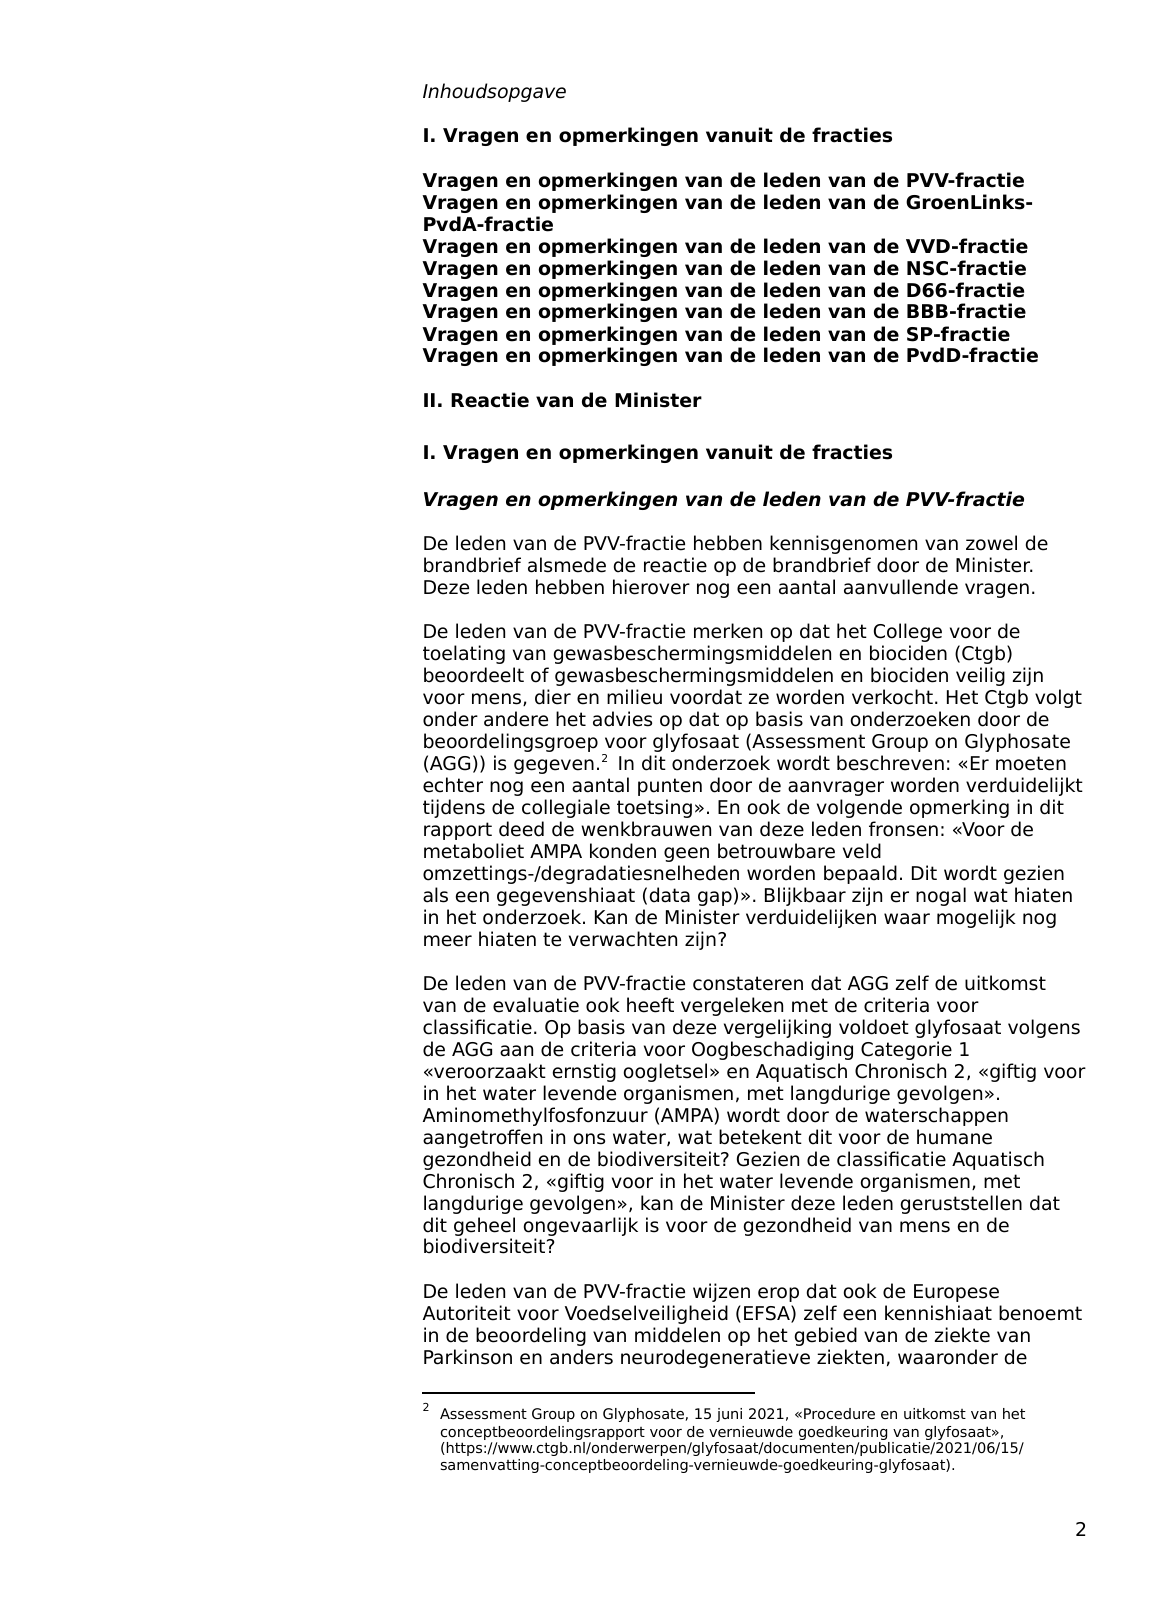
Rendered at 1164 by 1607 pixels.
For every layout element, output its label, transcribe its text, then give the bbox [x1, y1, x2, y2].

text De leden van de PVV-fractie constateren dat AGG zelf de uitkomst van de evaluatie ook heeft vergeleken met de criteria voor classificatie. Op basis van deze vergelijking voldoet glyfosaat volgens de AGG aan de criteria voor Oogbeschadiging Categorie 1 «veroorzaakt ernstig oogletsel» en Aquatisch Chronisch 2, «giftig voor in het water levende organismen, met langdurige gevolgen». Aminomethylfosfonzuur (AMPA) wordt door de waterschappen aangetroffen in ons water, wat betekent dit voor de humane gezondheid en de biodiversiteit? Gezien de classificatie Aquatisch Chronisch 2, «giftig voor in het water levende organismen, met langdurige gevolgen», kan de Minister deze leden geruststellen dat dit geheel ongevaarlijk is voor de gezondheid van mens en de biodiversiteit? [422, 973, 1087, 1258]
text De leden van de PVV-fractie merken op dat het College voor de toelating van gewasbeschermingsmiddelen en biociden (Ctgb) beoordeelt of gewasbeschermingsmiddelen en biociden veilig zijn voor mens, dier en milieu voordat ze worden verkocht. Het Ctgb volgt onder andere het advies op dat op basis van onderzoeken door de beoordelingsgroep voor glyfosaat (Assessment Group on Glyphosate (AGG)) is gegeven. In dit onderzoek wordt beschreven: «Er moeten echter nog een aantal punten door de aanvrager worden verduidelijkt tijdens de collegiale toetsing». En ook de volgende opmerking in dit rapport deed de wenkbrauwen van deze leden fronsen: «Voor de metaboliet AMPA konden geen betrouwbare veld omzettings-/degradatiesnelheden worden bepaald. Dit wordt gezien als een gegevenshiaat (data gap)». Blijkbaar zijn er nogal wat hiaten in het onderzoek. Kan de Minister verduidelijken waar mogelijk nog meer hiaten te verwachten zijn? [422, 621, 1087, 951]
text Vragen en opmerkingen van de leden van de PvdD-fractie [422, 345, 1087, 367]
subtitle I. Vragen en opmerkingen vanuit de fracties [422, 125, 1087, 147]
subtitle II. Reactie van de Minister [422, 389, 1087, 412]
text Vragen en opmerkingen van de leden van de SP-fractie [422, 323, 1087, 345]
text De leden van de PVV-fractie wijzen erop dat ook de Europese Autoriteit voor Voedselveiligheid (EFSA) zelf een kennishiaat benoemt in de beoordeling van middelen op het gebied van de ziekte van Parkinson en anders neurodegeneratieve ziekten, waaronder de [422, 1281, 1087, 1368]
subtitle I. Vragen en opmerkingen vanuit de fracties [422, 442, 1087, 463]
subtitle Vragen en opmerkingen van de leden van de PVV-fractie [422, 488, 1087, 511]
text Vragen en opmerkingen van de leden van de VVD-fractie [422, 236, 1087, 257]
subtitle Inhoudsopgave [422, 81, 1087, 103]
text Assessment Group on Glyphosate, 15 juni 2021, «Procedure en uitkomst van het conceptbeoordelingsrapport voor de vernieuwde goedkeuring van glyfosaat», (https://www.ctgb.nl/onderwerpen/glyfosaat/documenten/publicatie/2021/06/15/samenvatting-conceptbeoordeling-vernieuwde-goedkeuring-glyfosaat). [422, 1402, 1087, 1474]
text Vragen en opmerkingen van de leden van de BBB-fractie [422, 301, 1087, 323]
text De leden van de PVV-fractie hebben kennisgenomen van zowel de brandbrief alsmede de reactie op de brandbrief door de Minister. Deze leden hebben hierover nog een aantal aanvullende vragen. [422, 533, 1087, 599]
text Vragen en opmerkingen van de leden van de PVV-fractie [422, 169, 1087, 192]
text Vragen en opmerkingen van de leden van de GroenLinks-PvdA-fractie [422, 192, 1087, 236]
text Vragen en opmerkingen van de leden van de NSC-fractie [422, 257, 1087, 279]
text Vragen en opmerkingen van de leden van de D66-fractie [422, 279, 1087, 301]
